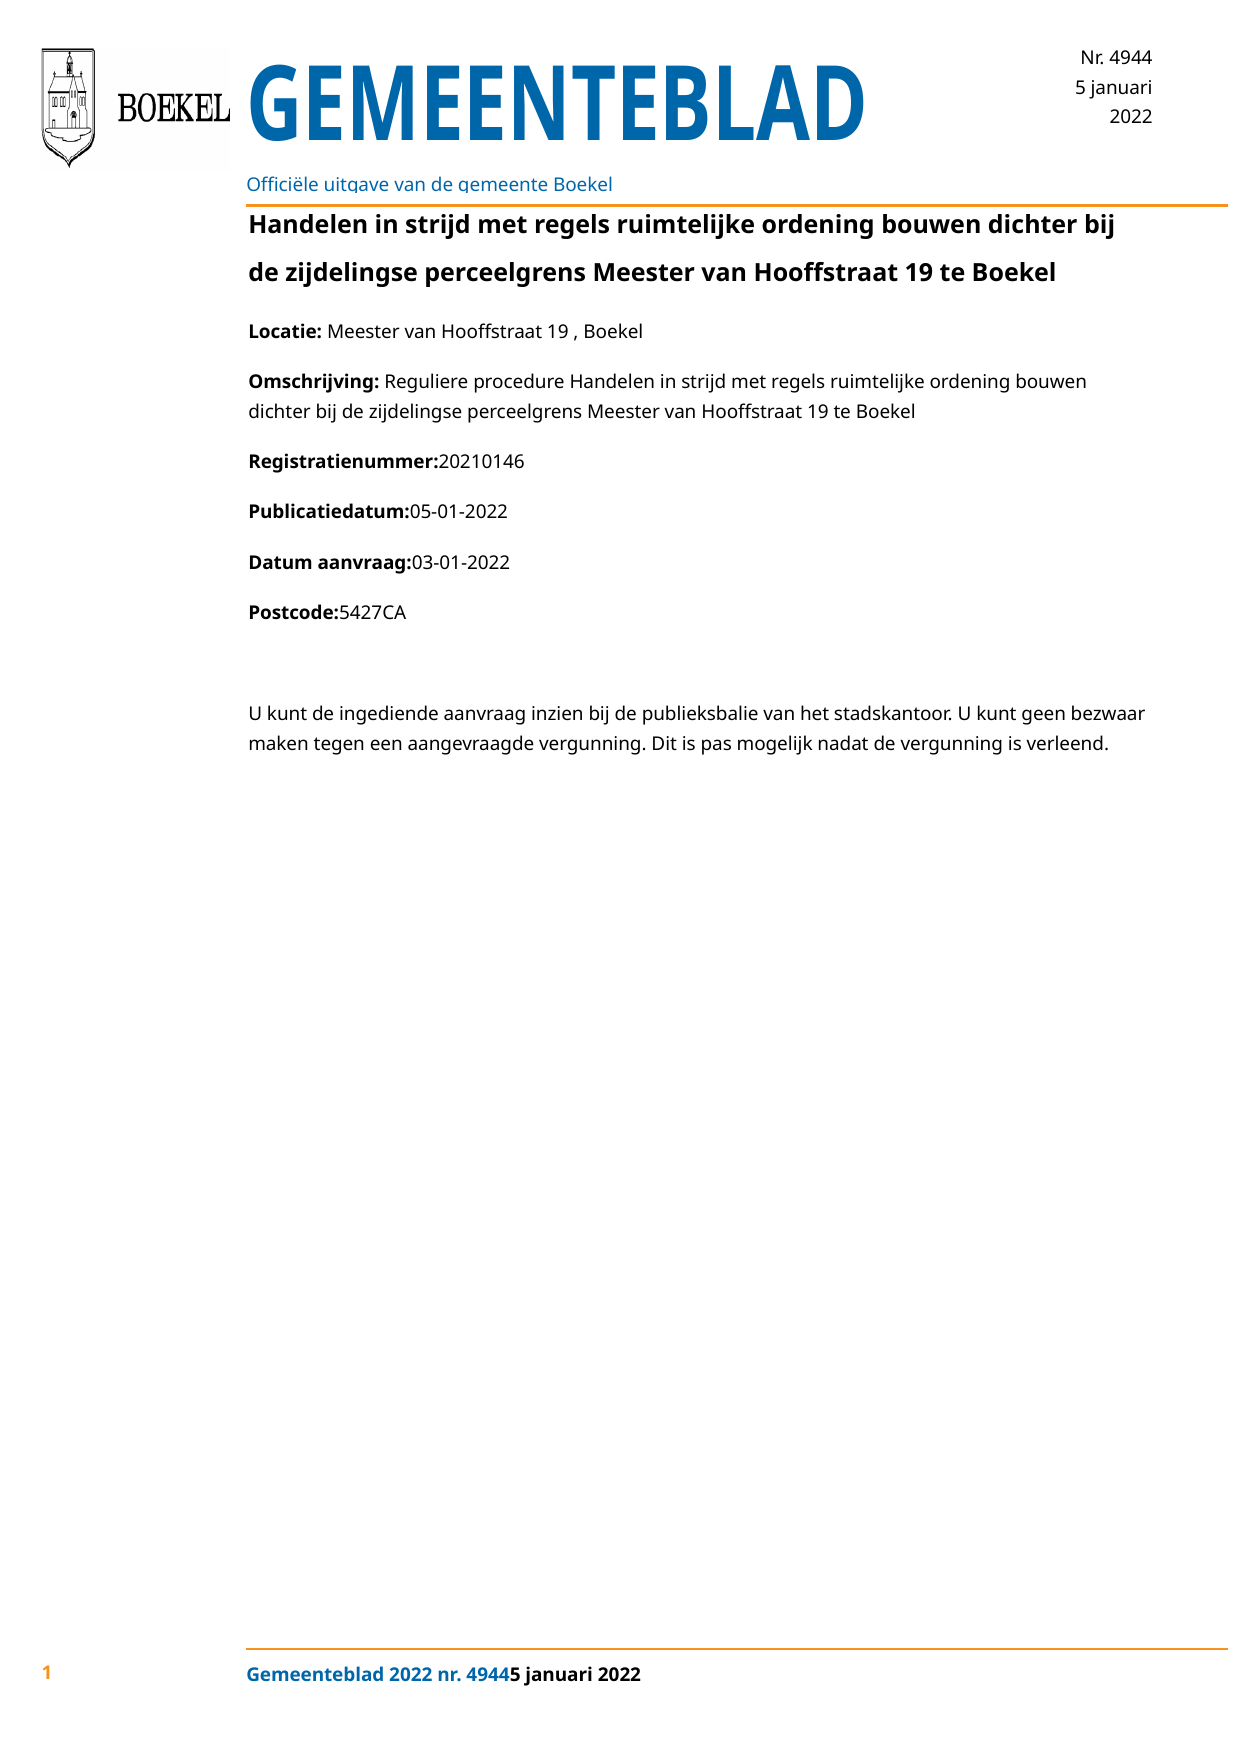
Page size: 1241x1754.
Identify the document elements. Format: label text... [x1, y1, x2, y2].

text Postcode:5427CA [248, 599, 1152, 625]
text U kunt de ingediende aanvraag inzien bij de publieksbalie van het stadskantoor. U kunt geen bezwaar maken tegen een aangevraagde vergunning. Dit is pas mogelijk nadat de vergunning is verleend. [248, 700, 1152, 756]
text Omschrijving: Reguliere procedure Handelen in strijd met regels ruimtelijke ordening bouwen dichter bij de zijdelingse perceelgrens Meester van Hooffstraat 19 te Boekel [248, 368, 1152, 424]
text Datum aanvraag:03-01-2022 [248, 549, 1152, 575]
text Handelen in strijd met regels ruimtelijke ordening bouwen dichter bij de zijdelingse perceelgrens Meester van Hooffstraat 19 te Boekel [248, 207, 1152, 288]
text Publicatiedatum:05-01-2022 [248, 499, 1152, 524]
text Registratienummer:20210146 [248, 448, 1152, 474]
picture [41, 47, 231, 172]
text Locatie: Meester van Hooffstraat 19 , Boekel [248, 318, 1152, 344]
